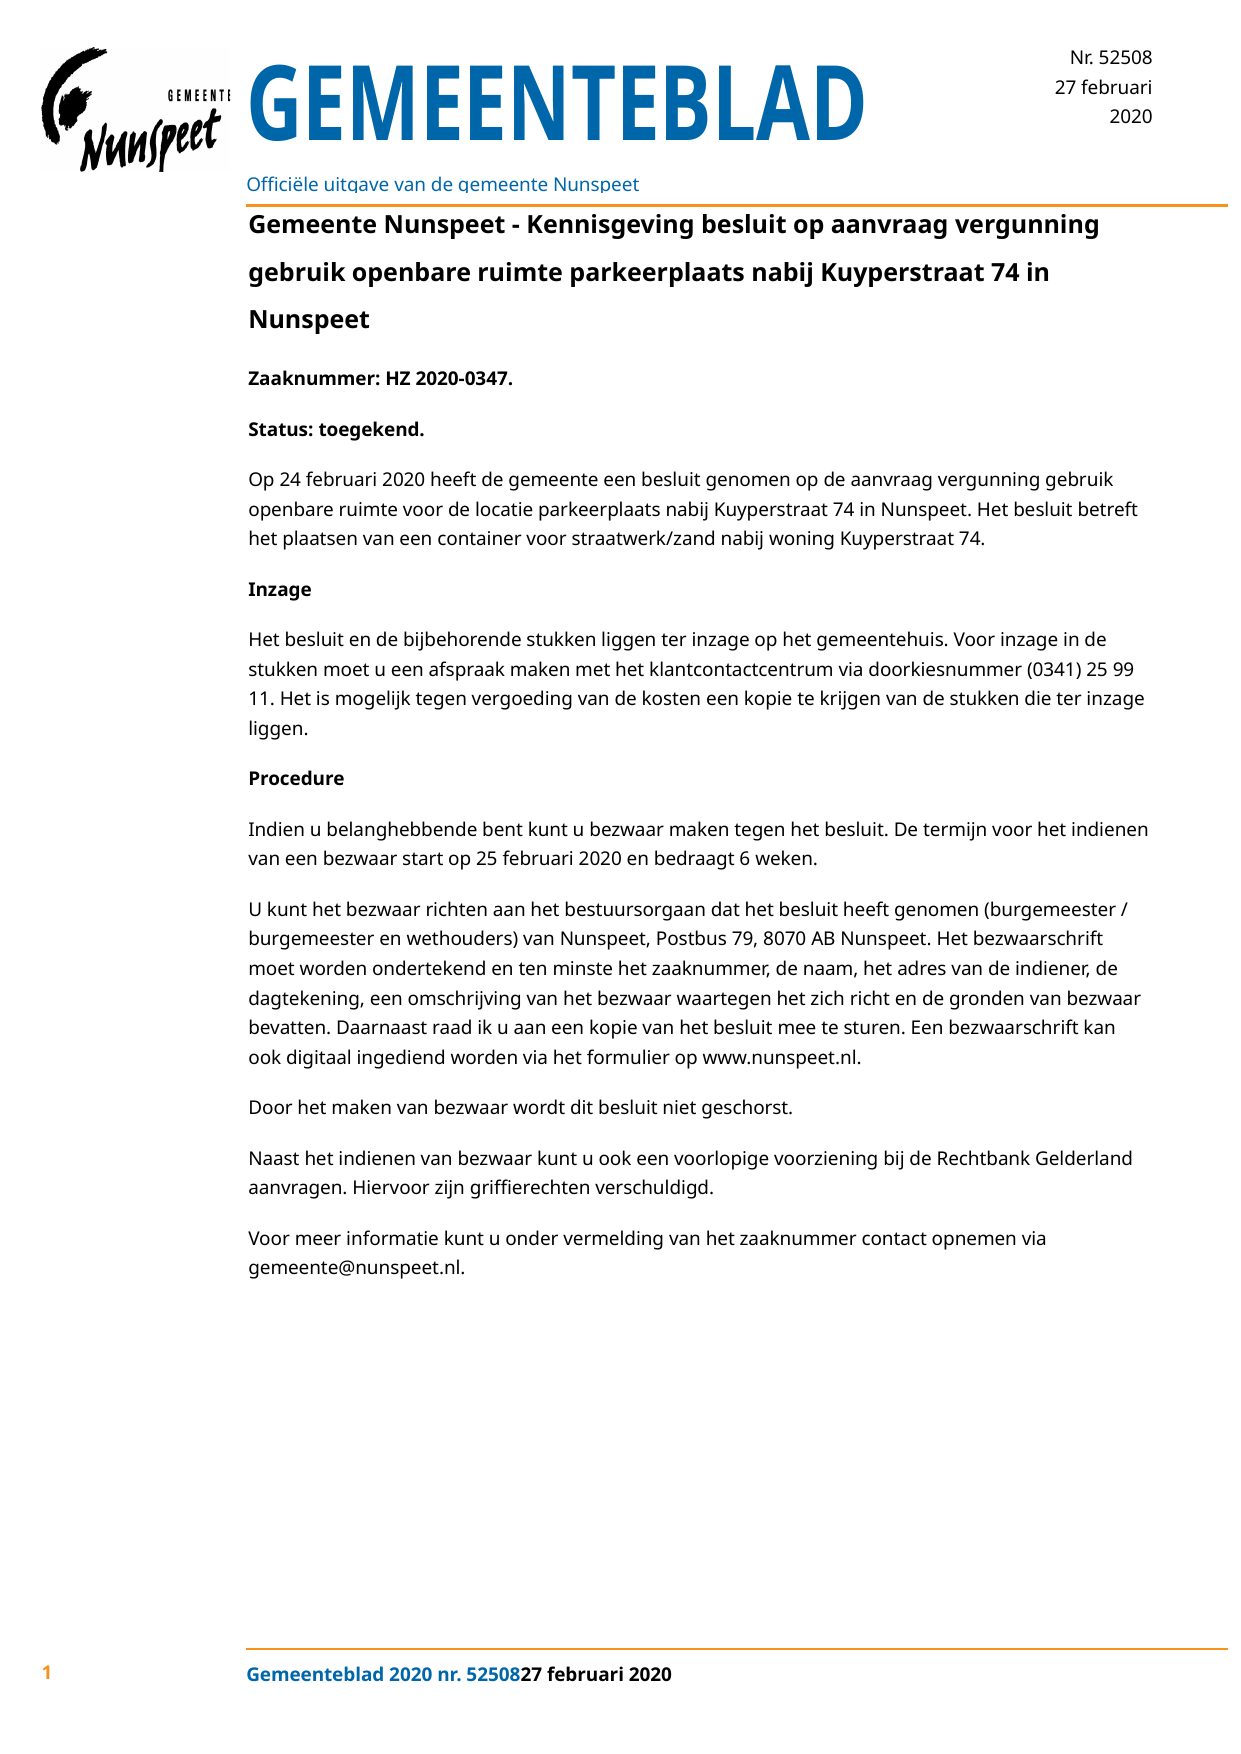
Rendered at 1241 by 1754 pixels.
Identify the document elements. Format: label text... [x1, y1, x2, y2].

text Voor meer informatie kunt u onder vermelding van het zaaknummer contact opnemen via gemeente@nunspeet.nl. [248, 1225, 1152, 1280]
text Status: toegekend. [248, 416, 1152, 442]
text Indien u belanghebbende bent kunt u bezwaar maken tegen het besluit. De termijn voor het indienen van een bezwaar start op 25 februari 2020 en bedraagt 6 weken. [248, 816, 1152, 871]
text U kunt het bezwaar richten aan het bestuursorgaan dat het besluit heeft genomen (burgemeester / burgemeester en wethouders) van Nunspeet, Postbus 79, 8070 AB Nunspeet. Het bezwaarschrift moet worden ondertekend en ten minste het zaaknummer, de naam, het adres van de indiener, de dagtekening, een omschrijving van het bezwaar waartegen het zich richt en de gronden van bezwaar bevatten. Daarnaast raad ik u aan een kopie van het besluit mee te sturen. Een bezwaarschrift kan ook digitaal ingediend worden via het formulier op www.nunspeet.nl. [248, 896, 1152, 1069]
text Op 24 februari 2020 heeft de gemeente een besluit genomen op de aanvraag vergunning gebruik openbare ruimte voor de locatie parkeerplaats nabij Kuyperstraat 74 in Nunspeet. Het besluit betreft het plaatsen van een container voor straatwerk/zand nabij woning Kuyperstraat 74. [248, 466, 1152, 551]
text Procedure [248, 766, 1152, 791]
picture [41, 47, 231, 172]
text Het besluit en de bijbehorende stukken liggen ter inzage op het gemeentehuis. Voor inzage in de stukken moet u een afspraak maken met het klantcontactcentrum via doorkiesnummer (0341) 25 99 11. Het is mogelijk tegen vergoeding van de kosten een kopie te krijgen van de stukken die ter inzage liggen. [248, 626, 1152, 741]
text Naast het indienen van bezwaar kunt u ook een voorlopige voorziening bij de Rechtbank Gelderland aanvragen. Hiervoor zijn griffierechten verschuldigd. [248, 1145, 1152, 1200]
text Zaaknummer: HZ 2020-0347. [248, 366, 1152, 391]
text Inzage [248, 576, 1152, 602]
text Door het maken van bezwaar wordt dit besluit niet geschorst. [248, 1094, 1152, 1120]
text Gemeente Nunspeet - Kennisgeving besluit op aanvraag vergunning gebruik openbare ruimte parkeerplaats nabij Kuyperstraat 74 in Nunspeet [248, 207, 1152, 336]
